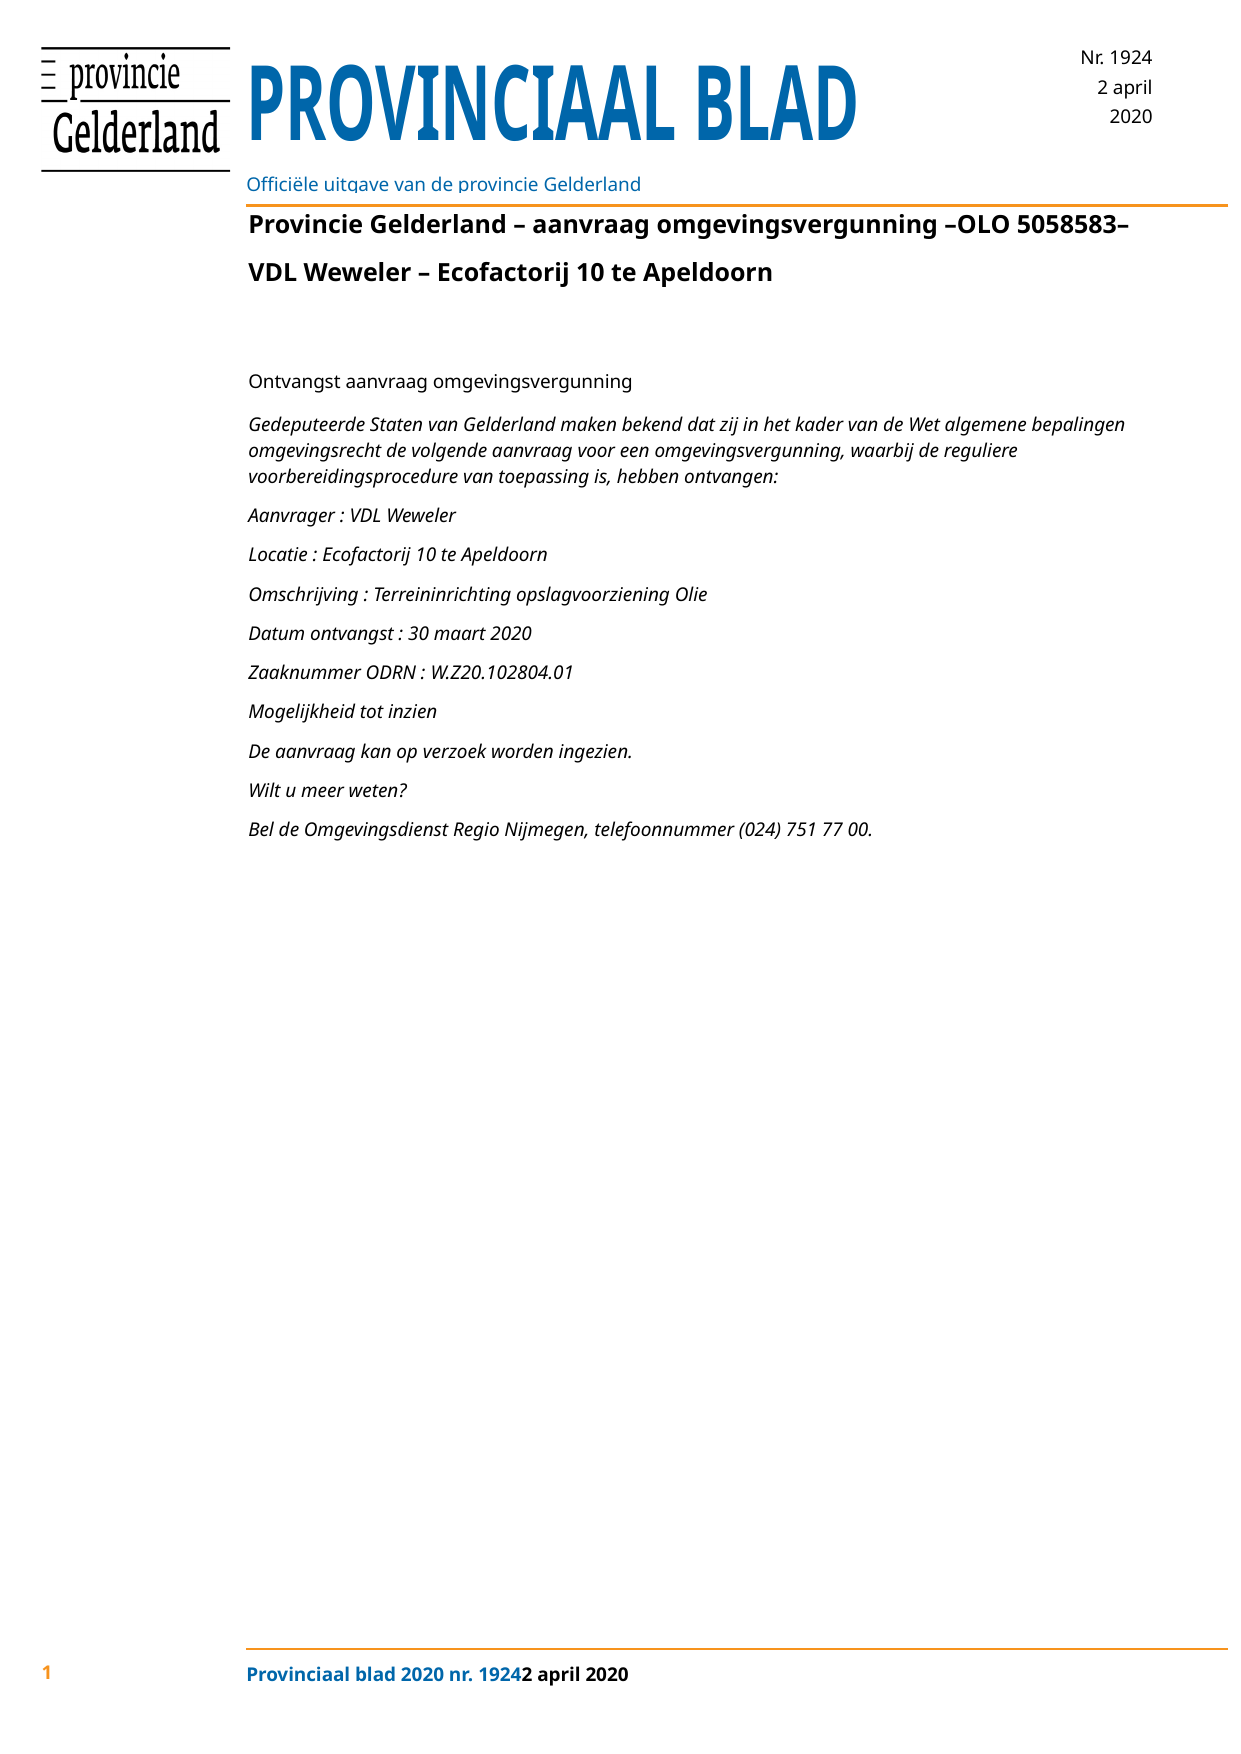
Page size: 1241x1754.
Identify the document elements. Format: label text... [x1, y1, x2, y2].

text Aanvrager : VDL Weweler [248, 502, 1152, 528]
text Datum ontvangst : 30 maart 2020 [248, 620, 1152, 646]
picture [41, 47, 231, 172]
text Ontvangst aanvraag omgevingsvergunning [248, 368, 1152, 394]
text Gedeputeerde Staten van Gelderland maken bekend dat zij in het kader van de Wet algemene bepalingen omgevingsrecht de volgende aanvraag voor een omgevingsvergunning, waarbij de reguliere voorbereidingsprocedure van toepassing is, hebben ontvangen: [248, 411, 1152, 489]
text De aanvraag kan op verzoek worden ingezien. [248, 738, 1152, 763]
text Wilt u meer weten? [248, 777, 1152, 803]
text Provincie Gelderland – aanvraag omgevingsvergunning –OLO 5058583– VDL Weweler – Ecofactorij 10 te Apeldoorn [248, 207, 1152, 288]
text Locatie : Ecofactorij 10 te Apeldoorn [248, 541, 1152, 567]
text Bel de Omgevingsdienst Regio Nijmegen, telefoonnummer (024) 751 77 00. [248, 816, 1152, 842]
text Mogelijkheid tot inzien [248, 698, 1152, 724]
text Zaaknummer ODRN : W.Z20.102804.01 [248, 659, 1152, 685]
text Omschrijving : Terreininrichting opslagvoorziening Olie [248, 581, 1152, 606]
